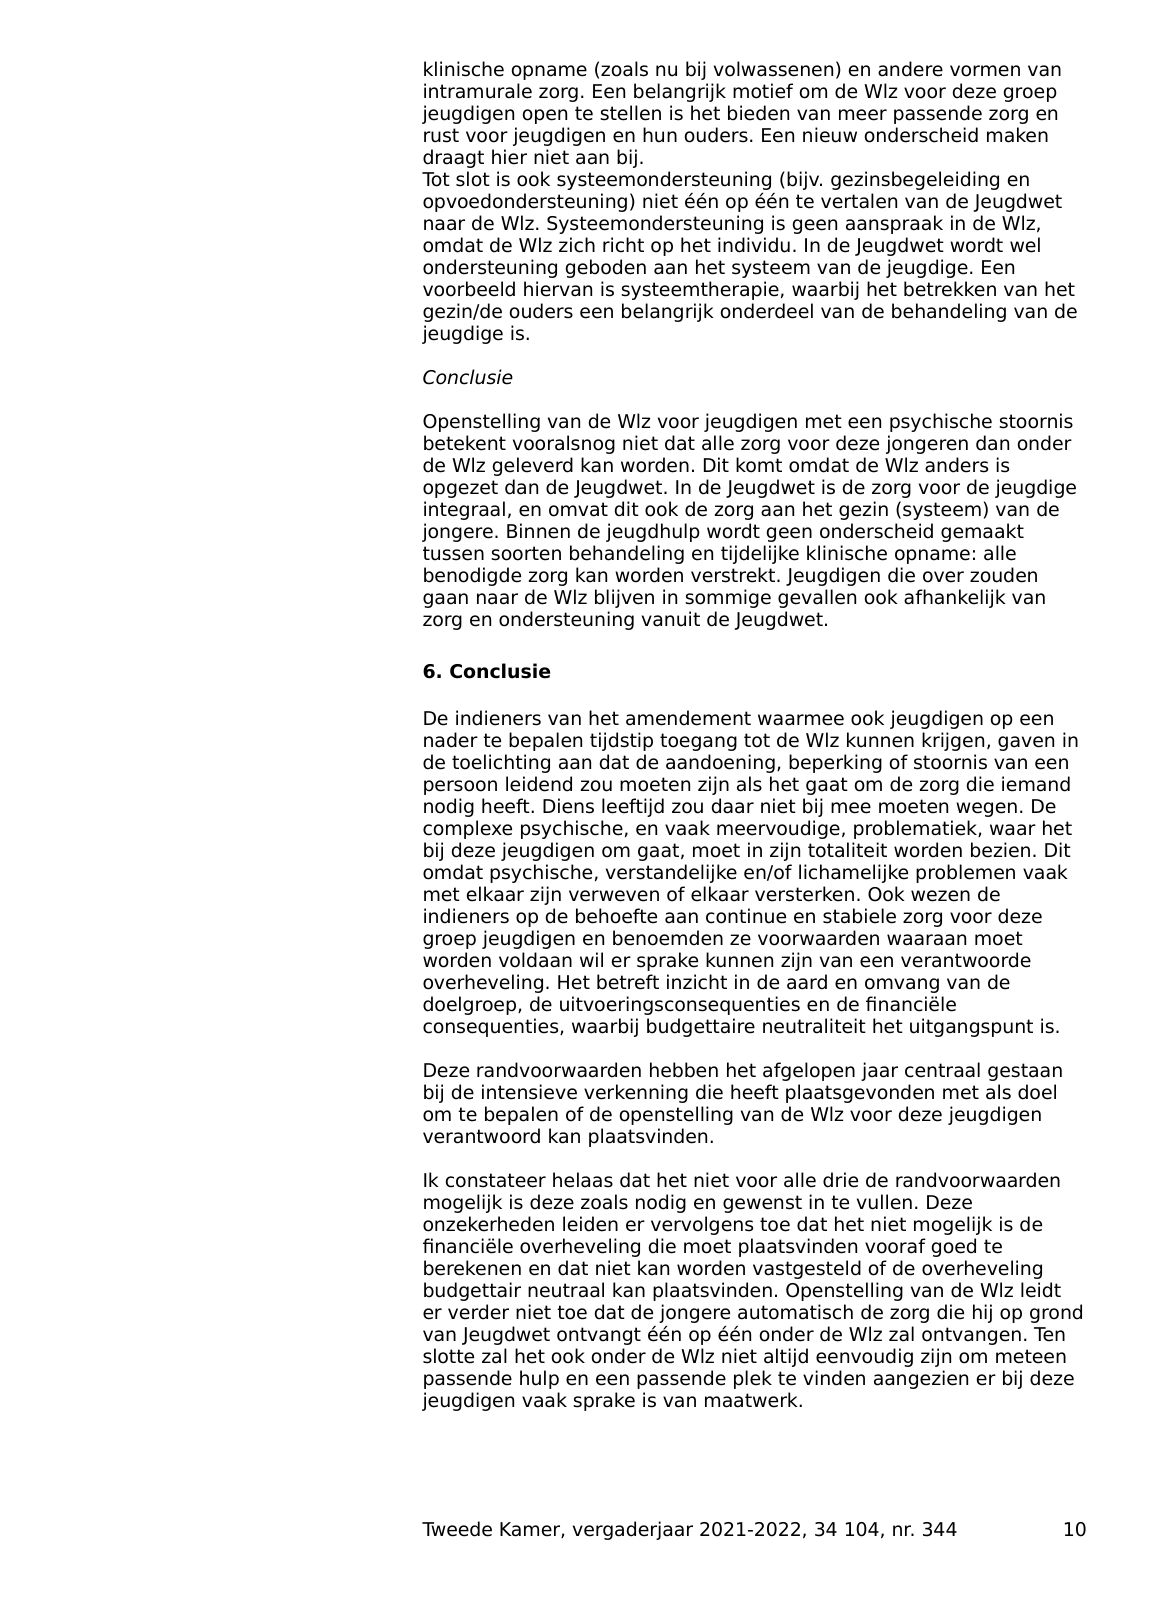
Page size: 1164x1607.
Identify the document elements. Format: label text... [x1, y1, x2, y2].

text klinische opname (zoals nu bij volwassenen) en andere vormen van intramurale zorg. Een belangrijk motief om de Wlz voor deze groep jeugdigen open te stellen is het bieden van meer passende zorg en rust voor jeugdigen en hun ouders. Een nieuw onderscheid maken draagt hier niet aan bij. [422, 59, 1087, 169]
text Tot slot is ook systeemondersteuning (bijv. gezinsbegeleiding en opvoedondersteuning) niet één op één te vertalen van de Jeugdwet naar de Wlz. Systeemondersteuning is geen aanspraak in de Wlz, omdat de Wlz zich richt op het individu. In de Jeugdwet wordt wel ondersteuning geboden aan het systeem van de jeugdige. Een voorbeeld hiervan is systeemtherapie, waarbij het betrekken van het gezin/de ouders een belangrijk onderdeel van de behandeling van de jeugdige is. [422, 169, 1087, 345]
text Ik constateer helaas dat het niet voor alle drie de randvoorwaarden mogelijk is deze zoals nodig en gewenst in te vullen. Deze onzekerheden leiden er vervolgens toe dat het niet mogelijk is de financiële overheveling die moet plaatsvinden vooraf goed te berekenen en dat niet kan worden vastgesteld of de overheveling budgettair neutraal kan plaatsvinden. Openstelling van de Wlz leidt er verder niet toe dat de jongere automatisch de zorg die hij op grond van Jeugdwet ontvangt één op één onder de Wlz zal ontvangen. Ten slotte zal het ook onder de Wlz niet altijd eenvoudig zijn om meteen passende hulp en een passende plek te vinden aangezien er bij deze jeugdigen vaak sprake is van maatwerk. [422, 1170, 1087, 1412]
text Openstelling van de Wlz voor jeugdigen met een psychische stoornis betekent vooralsnog niet dat alle zorg voor deze jongeren dan onder de Wlz geleverd kan worden. Dit komt omdat de Wlz anders is opgezet dan de Jeugdwet. In de Jeugdwet is de zorg voor de jeugdige integraal, en omvat dit ook de zorg aan het gezin (systeem) van de jongere. Binnen de jeugdhulp wordt geen onderscheid gemaakt tussen soorten behandeling en tijdelijke klinische opname: alle benodigde zorg kan worden verstrekt. Jeugdigen die over zouden gaan naar de Wlz blijven in sommige gevallen ook afhankelijk van zorg en ondersteuning vanuit de Jeugdwet. [422, 411, 1087, 631]
subtitle 6. Conclusie [422, 661, 1087, 683]
text De indieners van het amendement waarmee ook jeugdigen op een nader te bepalen tijdstip toegang tot de Wlz kunnen krijgen, gaven in de toelichting aan dat de aandoening, beperking of stoornis van een persoon leidend zou moeten zijn als het gaat om de zorg die iemand nodig heeft. Diens leeftijd zou daar niet bij mee moeten wegen. De complexe psychische, en vaak meervoudige, problematiek, waar het bij deze jeugdigen om gaat, moet in zijn totaliteit worden bezien. Dit omdat psychische, verstandelijke en/of lichamelijke problemen vaak met elkaar zijn verweven of elkaar versterken. Ook wezen de indieners op de behoefte aan continue en stabiele zorg voor deze groep jeugdigen en benoemden ze voorwaarden waaraan moet worden voldaan wil er sprake kunnen zijn van een verantwoorde overheveling. Het betreft inzicht in de aard en omvang van de doelgroep, de uitvoeringsconsequenties en de financiële consequenties, waarbij budgettaire neutraliteit het uitgangspunt is. [422, 708, 1087, 1038]
subtitle Conclusie [422, 367, 1087, 389]
text Deze randvoorwaarden hebben het afgelopen jaar centraal gestaan bij de intensieve verkenning die heeft plaatsgevonden met als doel om te bepalen of de openstelling van de Wlz voor deze jeugdigen verantwoord kan plaatsvinden. [422, 1060, 1087, 1148]
